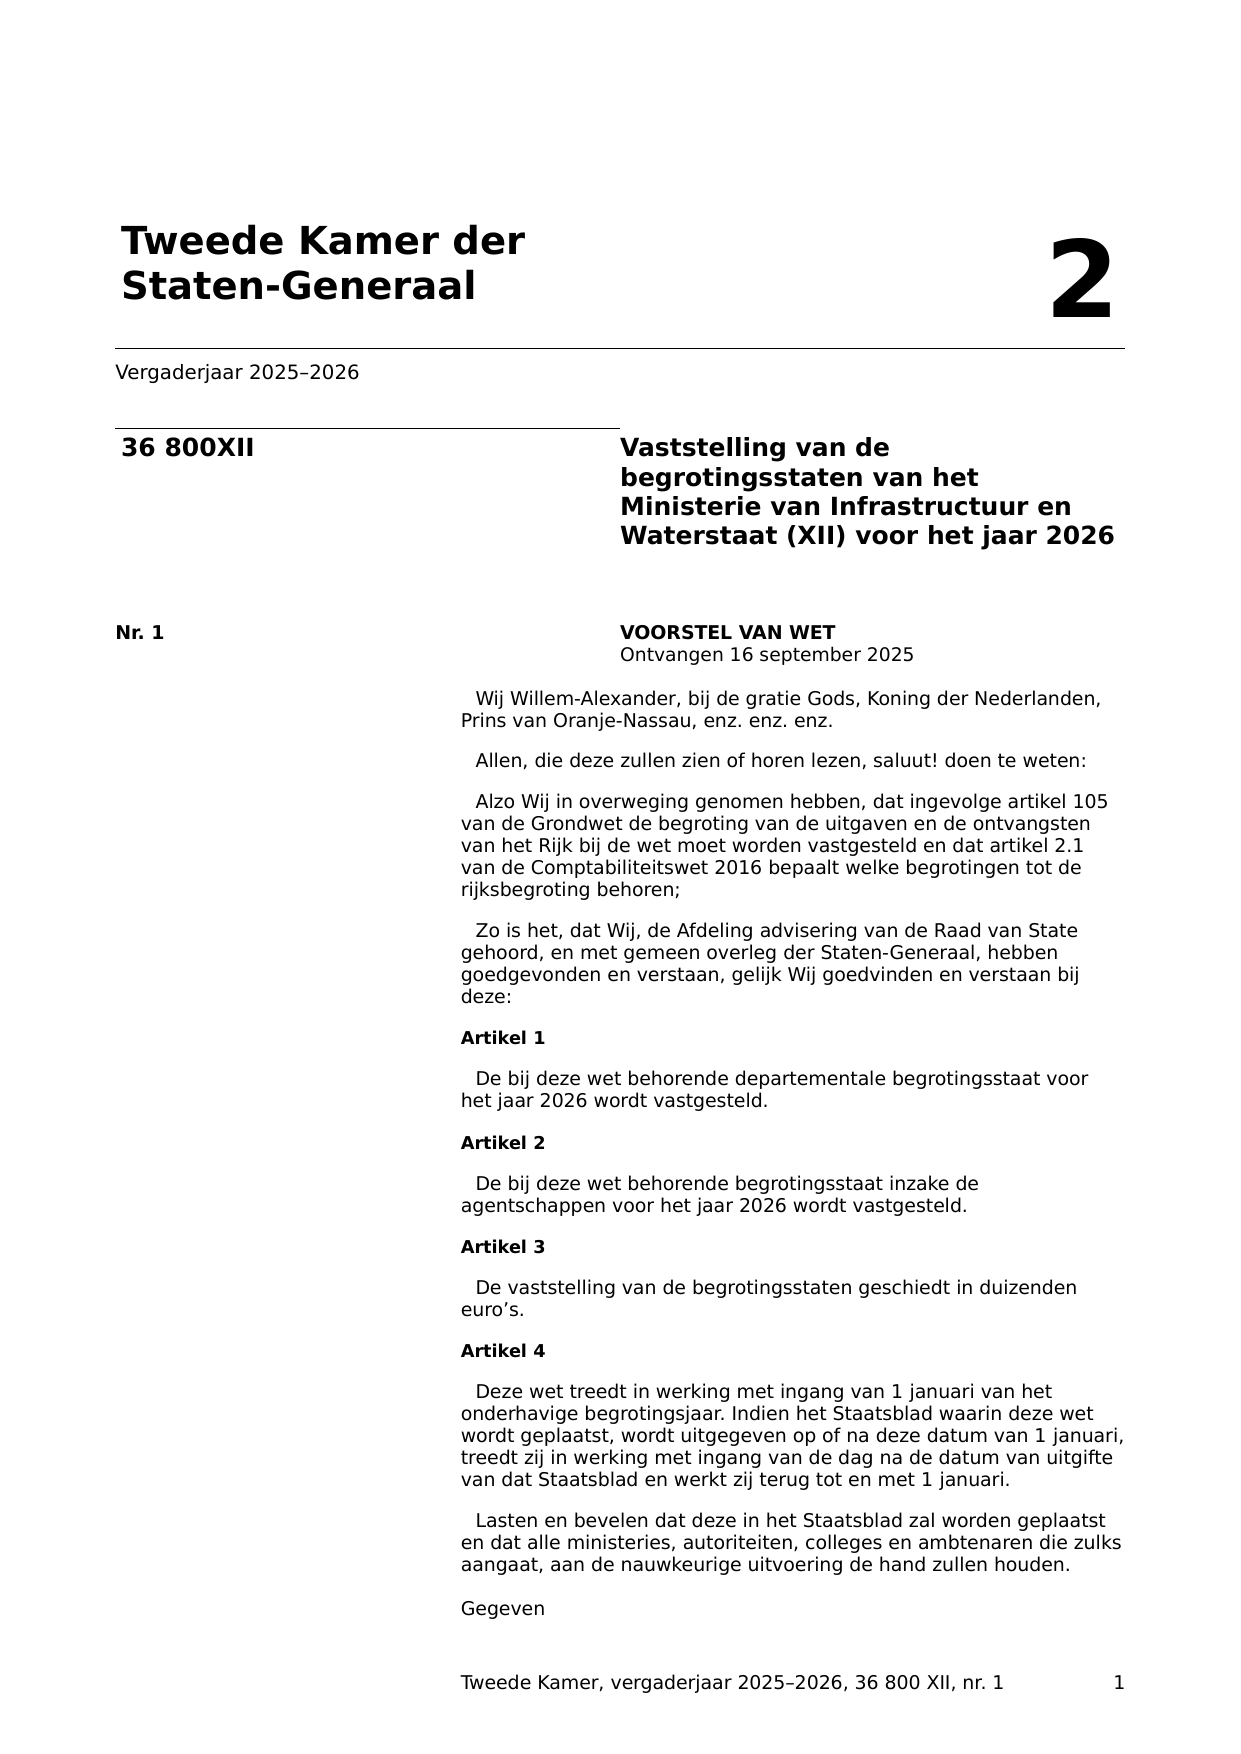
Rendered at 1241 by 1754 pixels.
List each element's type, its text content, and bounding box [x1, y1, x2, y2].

text Allen, die deze zullen zien of horen lezen, saluut! doen te weten: [461, 750, 1125, 772]
title Artikel 1 [461, 1026, 1125, 1049]
table_header 36 800XII [115, 429, 620, 556]
text Deze wet treedt in werking met ingang van 1 januari van het onderhavige begrotingsjaar. Indien het Staatsblad waarin deze wet wordt geplaatst, wordt uitgegeven op of na deze datum van 1 januari, treedt zij in werking met ingang van de dag na de datum van uitgifte van dat Staatsblad en werkt zij terug tot en met 1 januari. [461, 1381, 1125, 1491]
text De bij deze wet behorende departementale begrotingsstaat voor het jaar 2026 wordt vastgesteld. [461, 1068, 1125, 1112]
title Artikel 4 [461, 1339, 1125, 1362]
text De vaststelling van de begrotingsstaten geschiedt in duizenden euro’s. [461, 1277, 1125, 1321]
table_header Nr. 1 [115, 622, 620, 688]
text Zo is het, dat Wij, de Afdeling advisering van de Raad van State gehoord, en met gemeen overleg der Staten-Generaal, hebben goedgevonden en verstaan, gelijk Wij goedvinden en verstaan bij deze: [461, 920, 1125, 1008]
text Alzo Wij in overweging genomen hebben, dat ingevolge artikel 105 van de Grondwet de begroting van de uitgaven en de ontvangsten van het Rijk bij de wet moet worden vastgesteld en dat artikel 2.1 van de Comptabiliteitswet 2016 bepaalt welke begrotingen tot de rijksbegroting behoren; [461, 791, 1125, 901]
table_header 2 [620, 213, 1125, 348]
text Gegeven [461, 1598, 1125, 1620]
table_header Voorstel van wet Ontvangen 16 september 2025 [620, 622, 1125, 688]
table_header Vaststelling van de begrotingsstaten van het Ministerie van Infrastructuur en Waterstaat (XII) voor het jaar 2026 [620, 428, 1125, 556]
title Artikel 3 [461, 1235, 1125, 1258]
text Wij Willem-Alexander, bij de gratie Gods, Koning der Nederlanden, Prins van Oranje-Nassau, enz. enz. enz. [461, 688, 1125, 732]
text De bij deze wet behorende begrotingsstaat inzake de agentschappen voor het jaar 2026 wordt vastgesteld. [461, 1172, 1125, 1216]
table_header Tweede Kamer der Staten-Generaal [115, 213, 620, 348]
title Artikel 2 [461, 1131, 1125, 1154]
table_cell Vergaderjaar 2025–2026 [115, 349, 1125, 384]
text Lasten en bevelen dat deze in het Staatsblad zal worden geplaatst en dat alle ministeries, autoriteiten, colleges en ambtenaren die zulks aangaat, aan de nauwkeurige uitvoering de hand zullen houden. [461, 1510, 1125, 1576]
